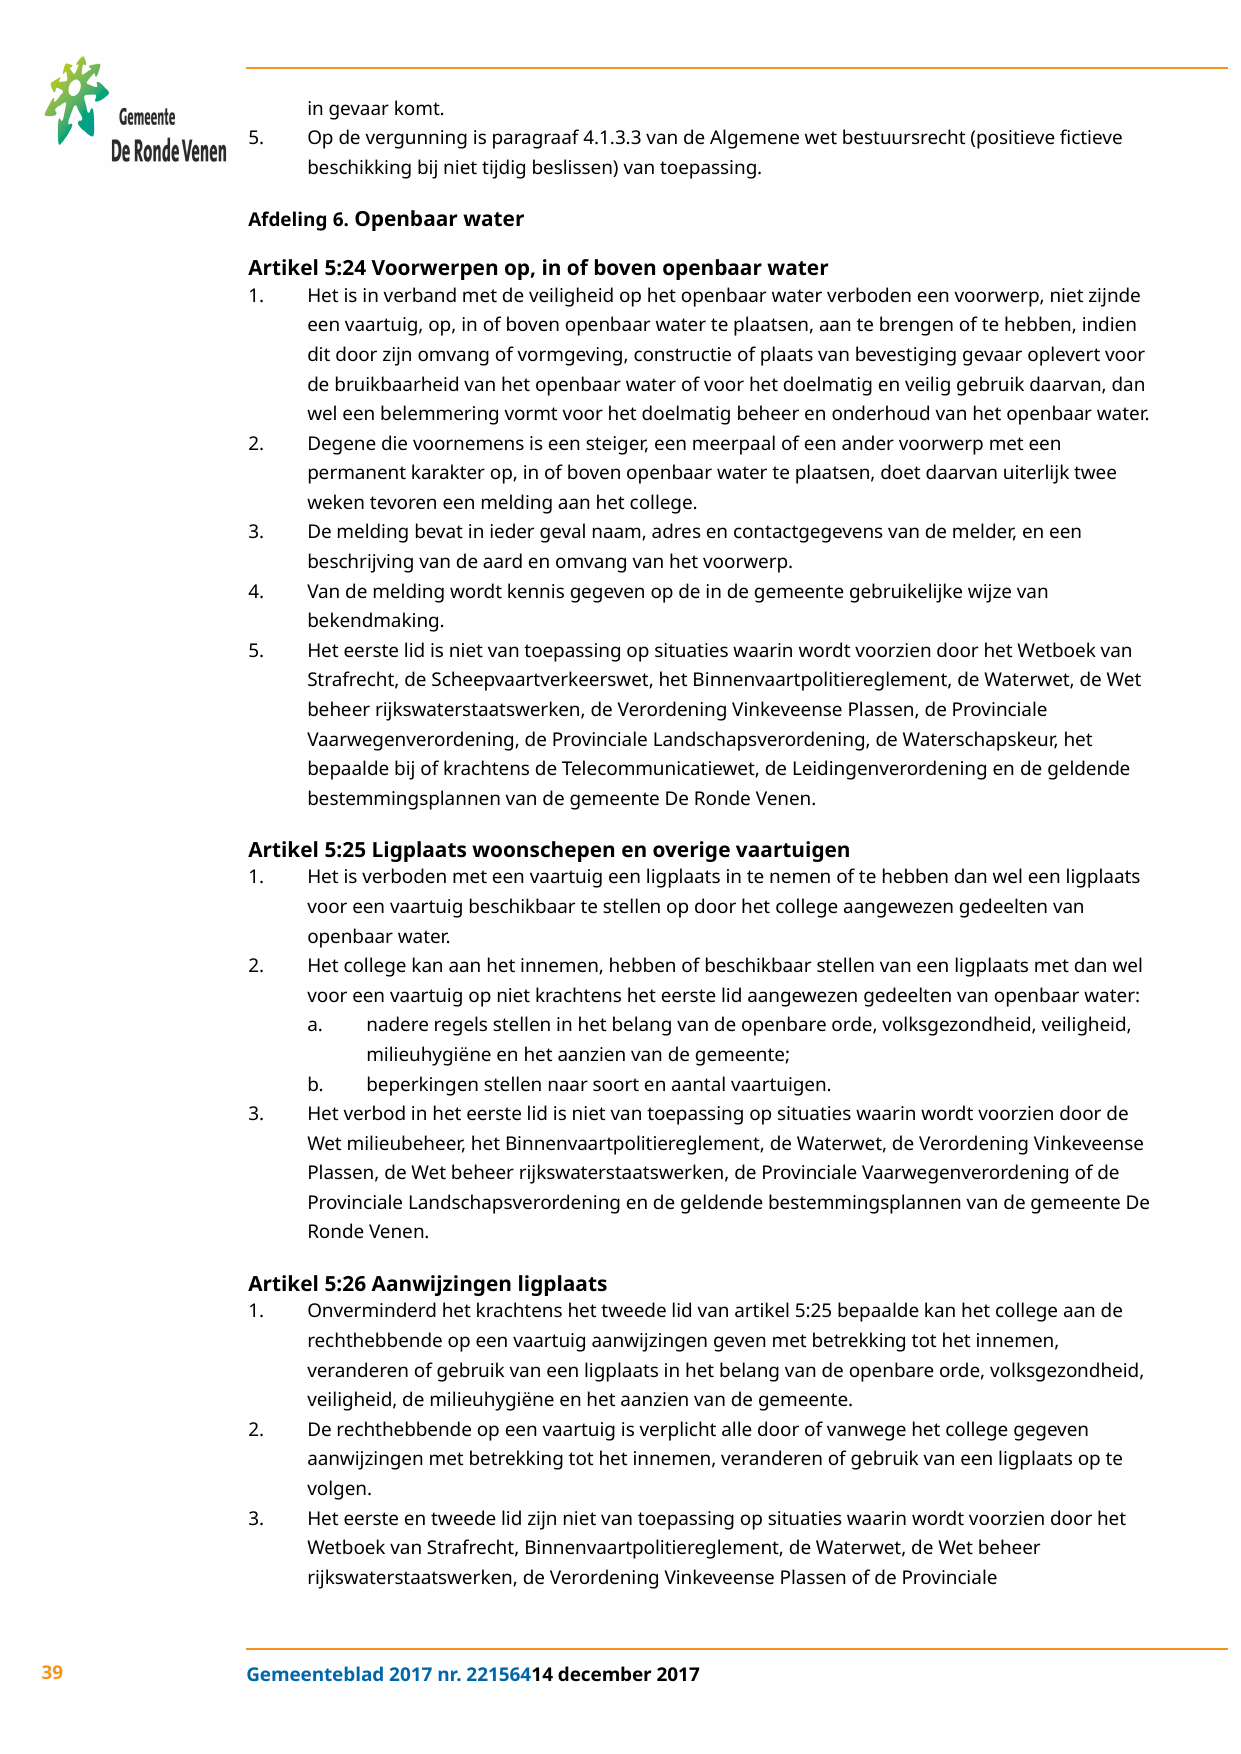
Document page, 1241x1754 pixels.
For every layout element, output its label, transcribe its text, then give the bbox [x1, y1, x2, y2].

list Het eerste lid is niet van toepassing op situaties waarin wordt voorzien door het Wetboek van Strafrecht, de Scheepvaartverkeerswet, het Binnenvaartpolitiereglement, de Waterwet, de Wet beheer rijkswaterstaatswerken, de Verordening Vinkeveense Plassen, de Provinciale Vaarwegenverordening, de Provinciale Landschapsverordening, de Waterschapskeur, het bepaalde bij of krachtens de Telecommunicatiewet, de Leidingenverordening en de geldende bestemmingsplannen van de gemeente De Ronde Venen. [248, 637, 1152, 811]
list Het is verboden met een vaartuig een ligplaats in te nemen of te hebben dan wel een ligplaats voor een vaartuig beschikbaar te stellen op door het college aangewezen gedeelten van openbaar water. [248, 864, 1152, 949]
list Het college kan aan het innemen, hebben of beschikbaar stellen van een ligplaats met dan wel voor een vaartuig op niet krachtens het eerste lid aangewezen gedeelten van openbaar water: [248, 952, 1152, 1008]
list Het is in verband met de veiligheid op het openbaar water verboden een voorwerp, niet zijnde een vaartuig, op, in of boven openbaar water te plaatsen, aan te brengen of te hebben, indien dit door zijn omvang of vormgeving, constructie of plaats van bevestiging gevaar oplevert voor de bruikbaarheid van het openbaar water of voor het doelmatig en veilig gebruik daarvan, dan wel een belemmering vormt voor het doelmatig beheer en onderhoud van het openbaar water. [248, 282, 1152, 426]
list beperkingen stellen naar soort en aantal vaartuigen. [307, 1071, 1152, 1097]
list Het verbod in het eerste lid is niet van toepassing op situaties waarin wordt voorzien door de Wet milieubeheer, het Binnenvaartpolitiereglement, de Waterwet, de Verordening Vinkeveense Plassen, de Wet beheer rijkswaterstaatswerken, de Provinciale Vaarwegenverordening of de Provinciale Landschapsverordening en de geldende bestemmingsplannen van de gemeente De Ronde Venen. [248, 1100, 1152, 1244]
list Onverminderd het krachtens het tweede lid van artikel 5:25 bepaalde kan het college aan de rechthebbende op een vaartuig aanwijzingen geven met betrekking tot het innemen, veranderen of gebruik van een ligplaats in het belang van de openbare orde, volksgezondheid, veiligheid, de milieuhygiëne en het aanzien van de gemeente. [248, 1298, 1152, 1412]
text Artikel 5:25 Ligplaats woonschepen en overige vaartuigen [248, 835, 1152, 864]
list in gevaar komt. [248, 95, 1152, 121]
list Degene die voornemens is een steiger, een meerpaal of een ander voorwerp met een permanent karakter op, in of boven openbaar water te plaatsen, doet daarvan uiterlijk twee weken tevoren een melding aan het college. [248, 430, 1152, 515]
list Van de melding wordt kennis gegeven op de in de gemeente gebruikelijke wijze van bekendmaking. [248, 578, 1152, 633]
text Artikel 5:24 Voorwerpen op, in of boven openbaar water [248, 253, 1152, 282]
list nadere regels stellen in het belang van de openbare orde, volksgezondheid, veiligheid, milieuhygiëne en het aanzien van de gemeente; [307, 1012, 1152, 1067]
list Het eerste en tweede lid zijn niet van toepassing op situaties waarin wordt voorzien door het Wetboek van Strafrecht, Binnenvaartpolitiereglement, de Waterwet, de Wet beheer rijkswaterstaatswerken, de Verordening Vinkeveense Plassen of de Provinciale [248, 1505, 1152, 1589]
text Afdeling 6. Openbaar water [248, 204, 1152, 233]
list De rechthebbende op een vaartuig is verplicht alle door of vanwege het college gegeven aanwijzingen met betrekking tot het innemen, veranderen of gebruik van een ligplaats op te volgen. [248, 1416, 1152, 1501]
text Artikel 5:26 Aanwijzingen ligplaats [248, 1269, 1152, 1298]
picture [41, 47, 231, 172]
list De melding bevat in ieder geval naam, adres en contactgegevens van de melder, en een beschrijving van de aard en omvang van het voorwerp. [248, 519, 1152, 574]
list Op de vergunning is paragraaf 4.1.3.3 van de Algemene wet bestuursrecht (positieve fictieve beschikking bij niet tijdig beslissen) van toepassing. [248, 124, 1152, 180]
